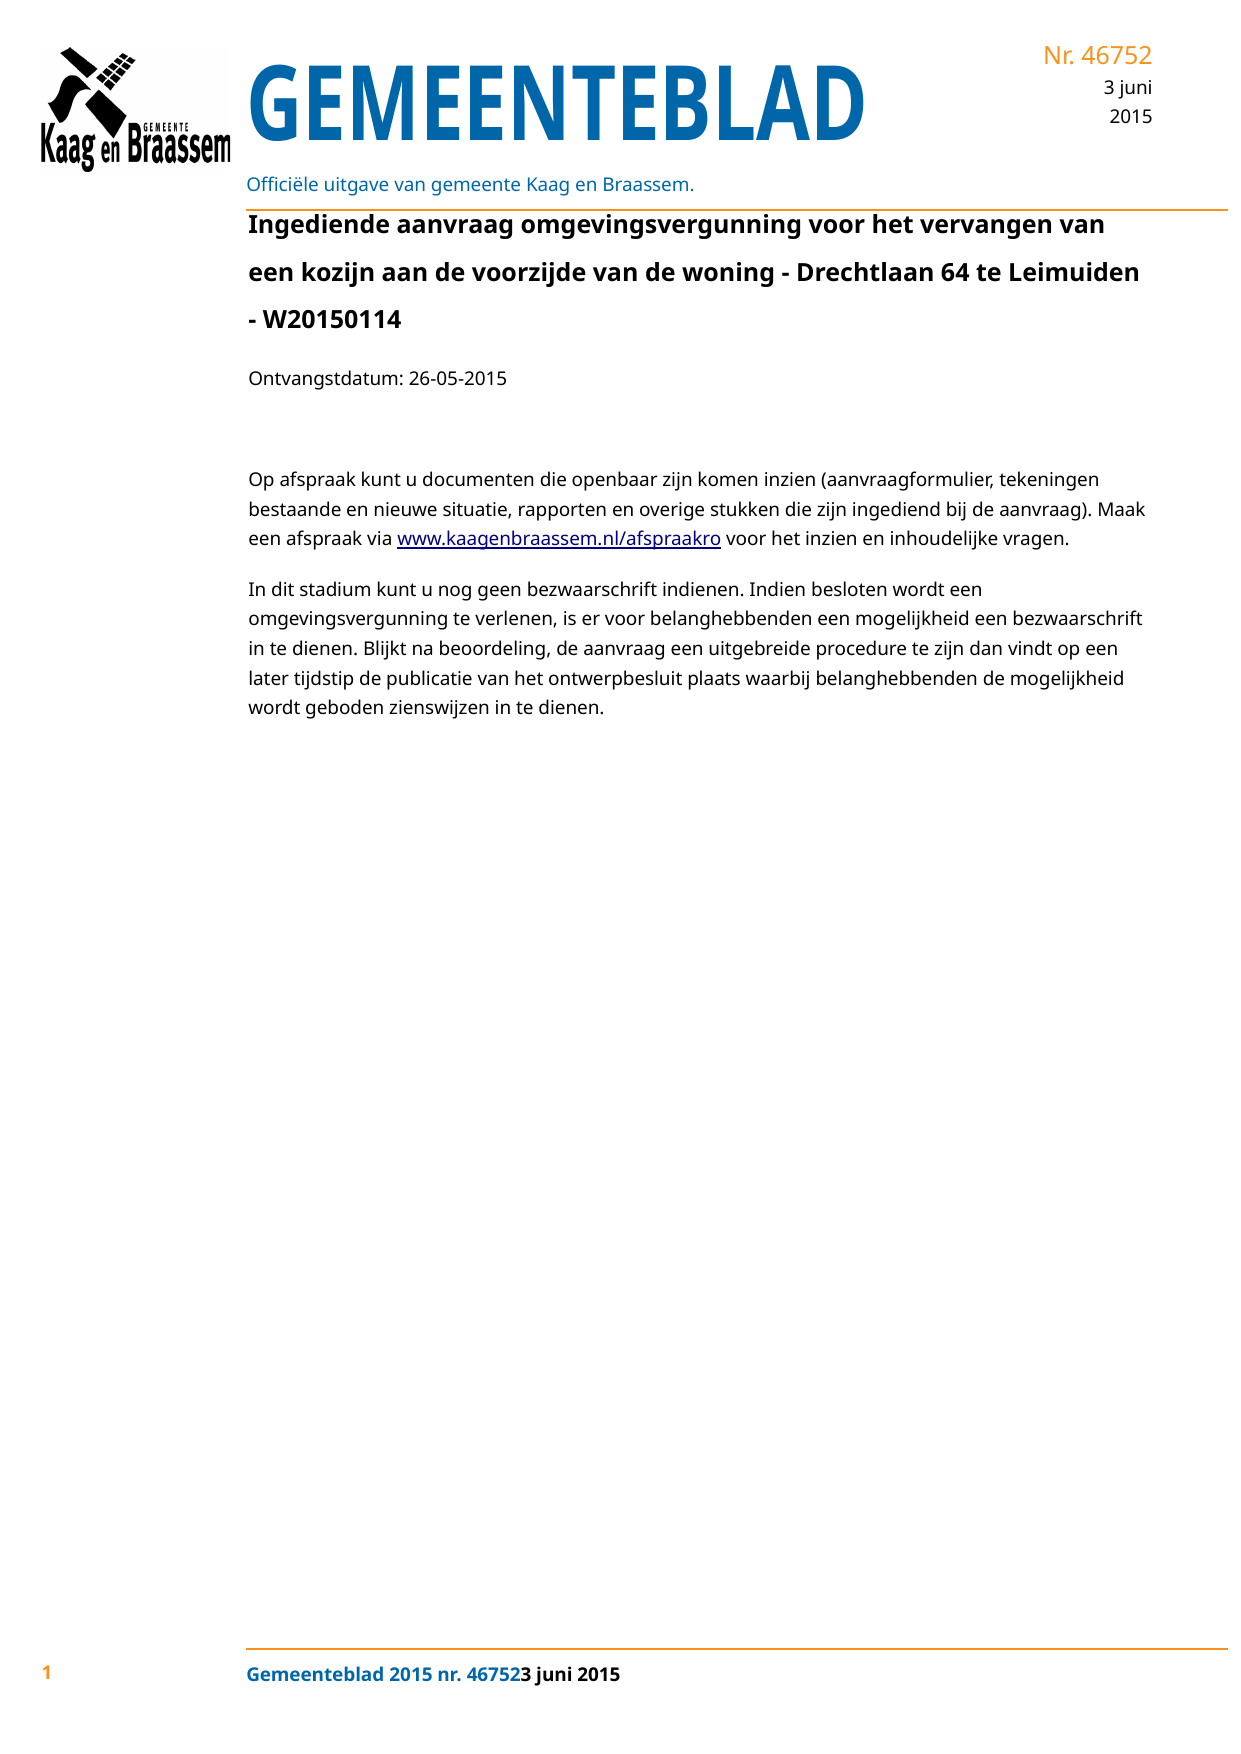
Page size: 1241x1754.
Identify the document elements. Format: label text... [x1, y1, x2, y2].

text Ingediende aanvraag omgevingsvergunning voor het vervangen van een kozijn aan de voorzijde van de woning - Drechtlaan 64 te Leimuiden - W20150114 [248, 211, 1152, 336]
text Ontvangstdatum: 26-05-2015 [248, 366, 1152, 391]
text Op afspraak kunt u documenten die openbaar zijn komen inzien (aanvraagformulier, tekeningen bestaande en nieuwe situatie, rapporten en overige stukken die zijn ingediend bij de aanvraag). Maak een afspraak via www.kaagenbraassem.nl/afspraakro voor het inzien en inhoudelijke vragen. [248, 466, 1152, 551]
picture [41, 47, 231, 172]
text In dit stadium kunt u nog geen bezwaarschrift indienen. Indien besloten wordt een omgevingsvergunning te verlenen, is er voor belanghebbenden een mogelijkheid een bezwaarschrift in te dienen. Blijkt na beoordeling, de aanvraag een uitgebreide procedure te zijn dan vindt op een later tijdstip de publicatie van het ontwerpbesluit plaats waarbij belanghebbenden de mogelijkheid wordt geboden zienswijzen in te dienen. [248, 576, 1152, 720]
